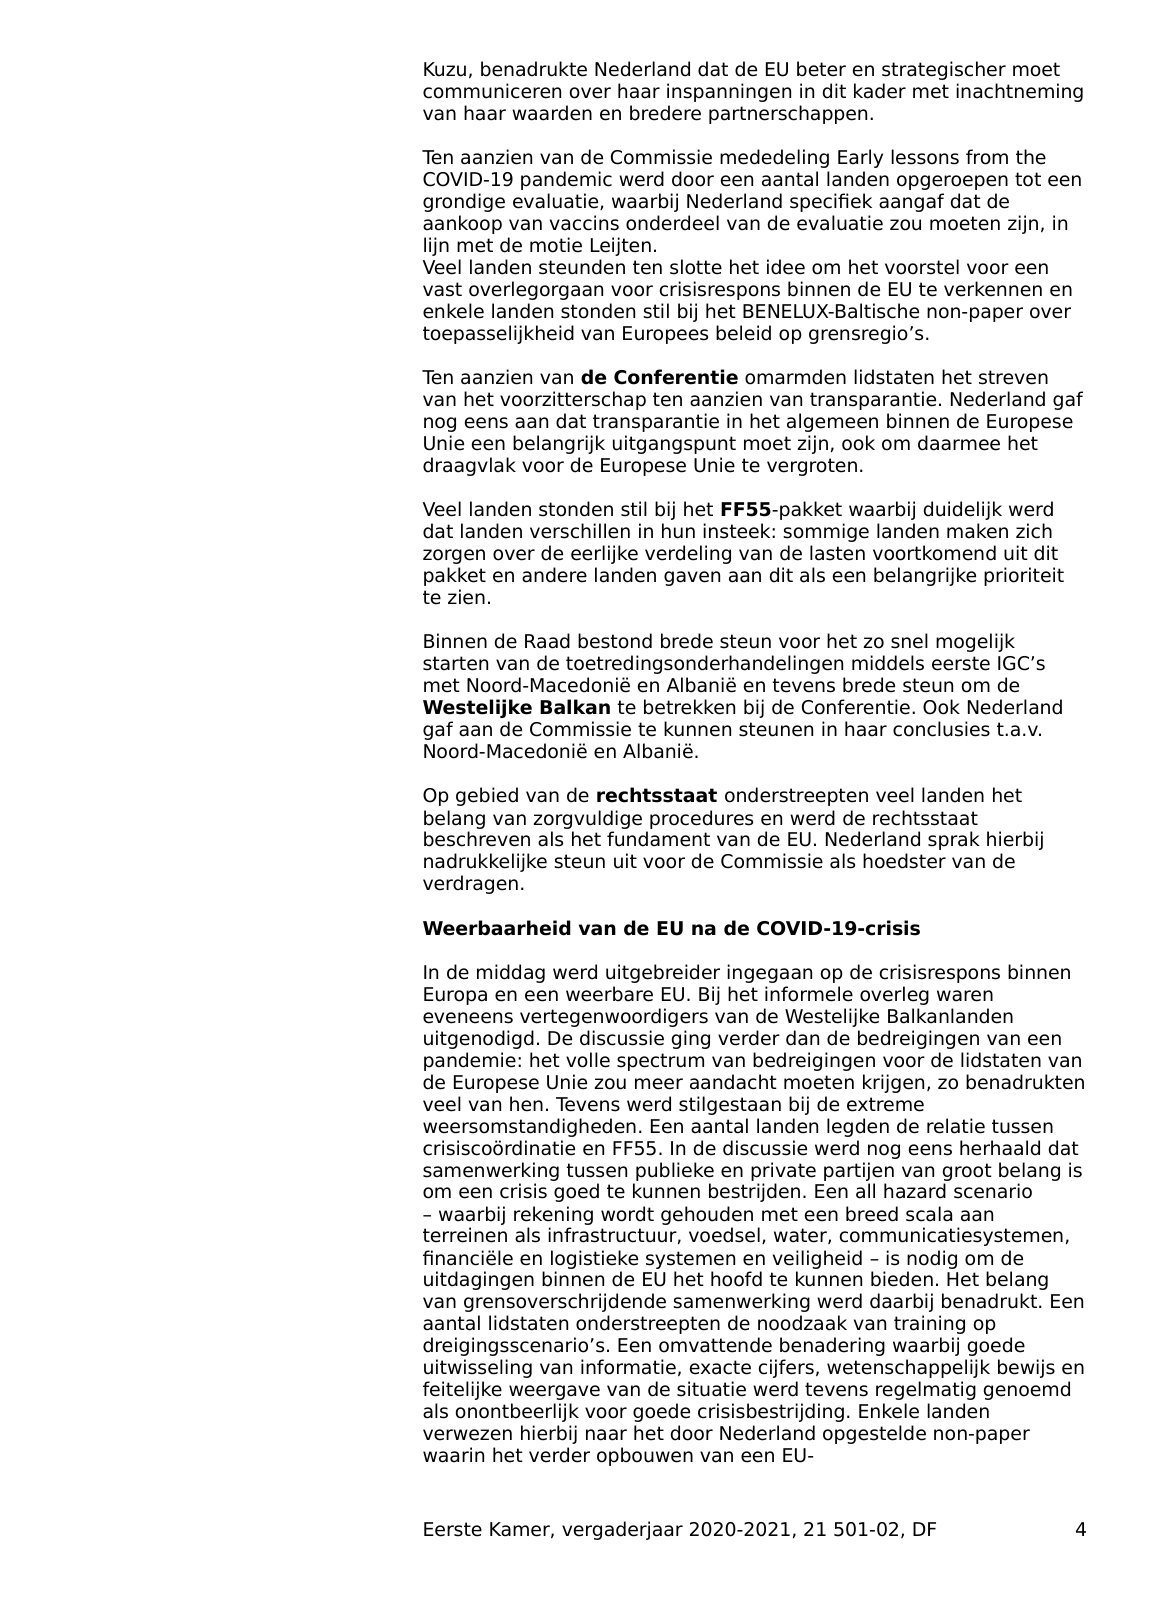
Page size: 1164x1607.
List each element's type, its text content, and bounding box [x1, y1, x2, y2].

text Veel landen steunden ten slotte het idee om het voorstel voor een vast overlegorgaan voor crisisrespons binnen de EU te verkennen en enkele landen stonden stil bij het BENELUX-Baltische non-paper over toepasselijkheid van Europees beleid op grensregio’s. [422, 257, 1087, 345]
text Veel landen stonden stil bij het FF55-pakket waarbij duidelijk werd dat landen verschillen in hun insteek: sommige landen maken zich zorgen over de eerlijke verdeling van de lasten voortkomend uit dit pakket en andere landen gaven aan dit als een belangrijke prioriteit te zien. [422, 499, 1087, 609]
text Kuzu, benadrukte Nederland dat de EU beter en strategischer moet communiceren over haar inspanningen in dit kader met inachtneming van haar waarden en bredere partnerschappen. [422, 59, 1087, 125]
text Op gebied van de rechtsstaat onderstreepten veel landen het belang van zorgvuldige procedures en werd de rechtsstaat beschreven als het fundament van de EU. Nederland sprak hierbij nadrukkelijke steun uit voor de Commissie als hoedster van de verdragen. [422, 785, 1087, 895]
text Ten aanzien van de Commissie mededeling Early lessons from the COVID-19 pandemic werd door een aantal landen opgeroepen tot een grondige evaluatie, waarbij Nederland specifiek aangaf dat de aankoop van vaccins onderdeel van de evaluatie zou moeten zijn, in lijn met de motie Leijten. [422, 147, 1087, 257]
text In de middag werd uitgebreider ingegaan op de crisisrespons binnen Europa en een weerbare EU. Bij het informele overleg waren eveneens vertegenwoordigers van de Westelijke Balkanlanden uitgenodigd. De discussie ging verder dan de bedreigingen van een pandemie: het volle spectrum van bedreigingen voor de lidstaten van de Europese Unie zou meer aandacht moeten krijgen, zo benadrukten veel van hen. Tevens werd stilgestaan bij de extreme weersomstandigheden. Een aantal landen legden de relatie tussen crisiscoördinatie en FF55. In de discussie werd nog eens herhaald dat samenwerking tussen publieke en private partijen van groot belang is om een crisis goed te kunnen bestrijden. Een all hazard scenario – waarbij rekening wordt gehouden met een breed scala aan terreinen als infrastructuur, voedsel, water, communicatiesystemen, financiële en logistieke systemen en veiligheid – is nodig om de uitdagingen binnen de EU het hoofd te kunnen bieden. Het belang van grensoverschrijdende samenwerking werd daarbij benadrukt. Een aantal lidstaten onderstreepten de noodzaak van training op dreigingsscenario’s. Een omvattende benadering waarbij goede uitwisseling van informatie, exacte cijfers, wetenschappelijk bewijs en feitelijke weergave van de situatie werd tevens regelmatig genoemd als onontbeerlijk voor goede crisisbestrijding. Enkele landen verwezen hierbij naar het door Nederland opgestelde non-paper waarin het verder opbouwen van een EU- [422, 962, 1087, 1467]
subtitle Weerbaarheid van de EU na de COVID-19-crisis [422, 917, 1087, 939]
text Binnen de Raad bestond brede steun voor het zo snel mogelijk starten van de toetredingsonderhandelingen middels eerste IGC’s met Noord-Macedonië en Albanië en tevens brede steun om de Westelijke Balkan te betrekken bij de Conferentie. Ook Nederland gaf aan de Commissie te kunnen steunen in haar conclusies t.a.v. Noord-Macedonië en Albanië. [422, 631, 1087, 763]
text Ten aanzien van de Conferentie omarmden lidstaten het streven van het voorzitterschap ten aanzien van transparantie. Nederland gaf nog eens aan dat transparantie in het algemeen binnen de Europese Unie een belangrijk uitgangspunt moet zijn, ook om daarmee het draagvlak voor de Europese Unie te vergroten. [422, 367, 1087, 477]
